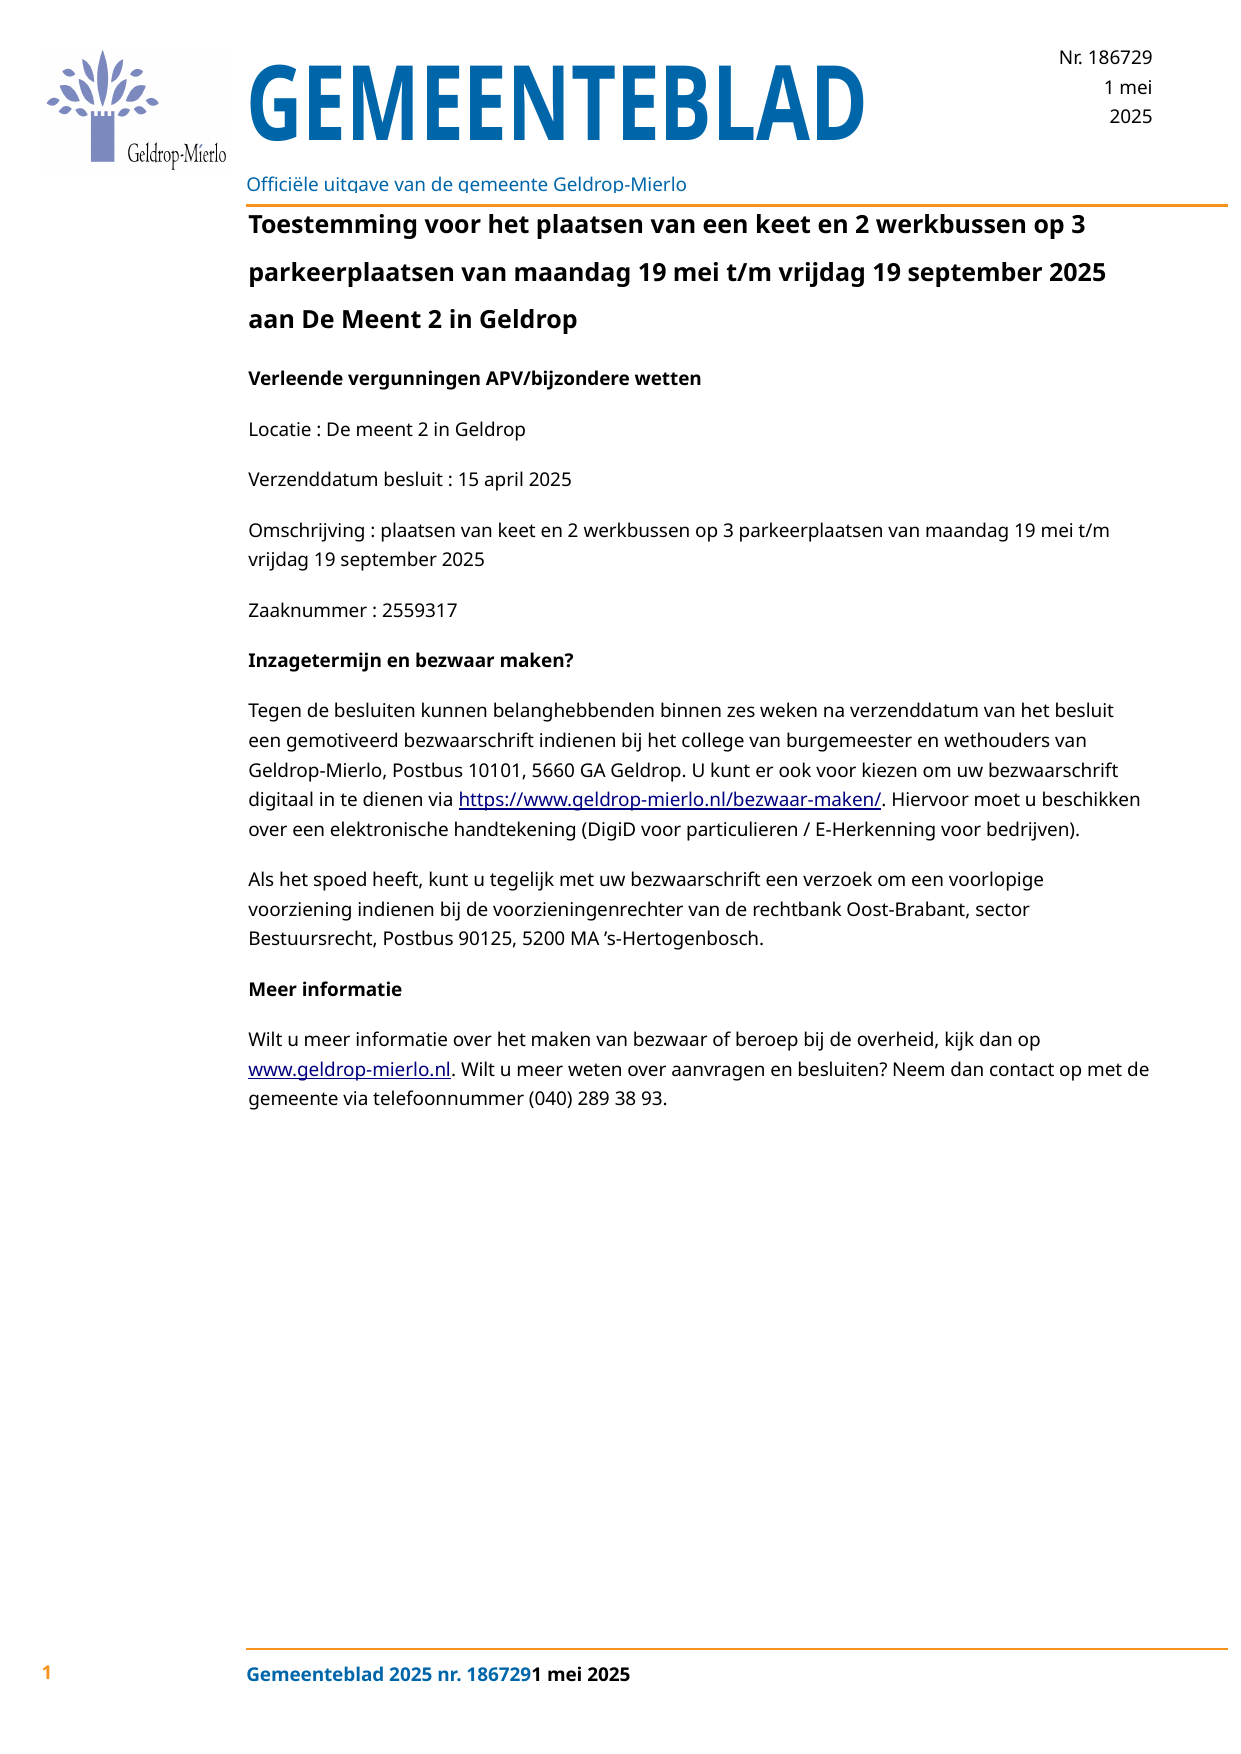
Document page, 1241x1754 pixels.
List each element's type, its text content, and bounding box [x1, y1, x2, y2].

text Omschrijving : plaatsen van keet en 2 werkbussen op 3 parkeerplaatsen van maandag 19 mei t/m vrijdag 19 september 2025 [248, 517, 1152, 572]
picture [41, 47, 231, 172]
text Tegen de besluiten kunnen belanghebbenden binnen zes weken na verzenddatum van het besluit een gemotiveerd bezwaarschrift indienen bij het college van burgemeester en wethouders van Geldrop-Mierlo, Postbus 10101, 5660 GA Geldrop. U kunt er ook voor kiezen om uw bezwaarschrift digitaal in te dienen via https://www.geldrop-mierlo.nl/bezwaar-maken/. Hiervoor moet u beschikken over een elektronische handtekening (DigiD voor particulieren / E-Herkenning voor bedrijven). [248, 698, 1152, 842]
text Zaaknummer : 2559317 [248, 597, 1152, 622]
text Verleende vergunningen APV/bijzondere wetten [248, 366, 1152, 391]
text Meer informatie [248, 976, 1152, 1002]
text Locatie : De meent 2 in Geldrop [248, 416, 1152, 442]
text Inzagetermijn en bezwaar maken? [248, 647, 1152, 673]
text Als het spoed heeft, kunt u tegelijk met uw bezwaarschrift een verzoek om een voorlopige voorziening indienen bij de voorzieningenrechter van de rechtbank Oost-Brabant, sector Bestuursrecht, Postbus 90125, 5200 MA ’s-Hertogenbosch. [248, 866, 1152, 951]
text Verzenddatum besluit : 15 april 2025 [248, 466, 1152, 492]
text Wilt u meer informatie over het maken van bezwaar of beroep bij de overheid, kijk dan op www.geldrop-mierlo.nl. Wilt u meer weten over aanvragen en besluiten? Neem dan contact op met de gemeente via telefoonnummer (040) 289 38 93. [248, 1026, 1152, 1111]
text Toestemming voor het plaatsen van een keet en 2 werkbussen op 3 parkeerplaatsen van maandag 19 mei t/m vrijdag 19 september 2025 aan De Meent 2 in Geldrop [248, 207, 1152, 336]
